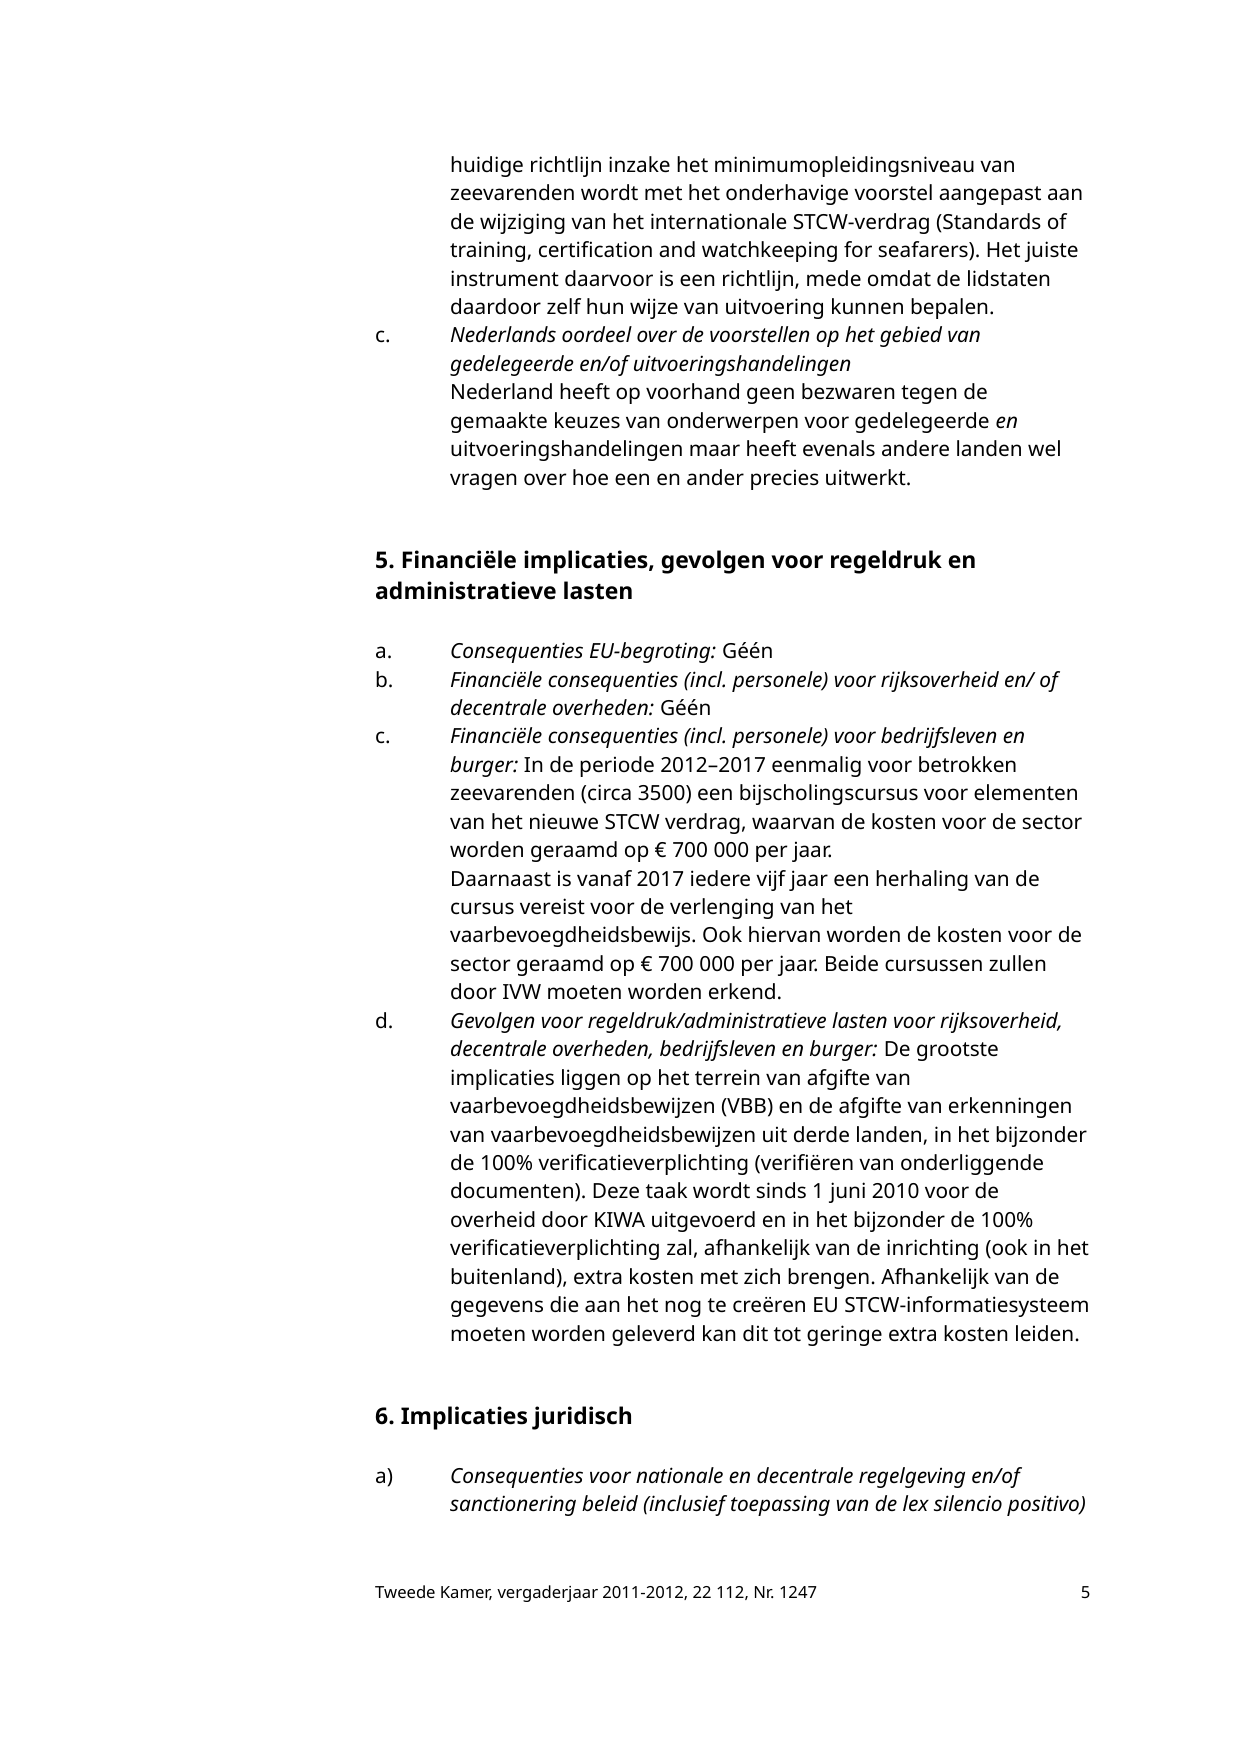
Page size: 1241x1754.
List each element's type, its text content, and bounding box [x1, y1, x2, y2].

subtitle 5. Financiële implicaties, gevolgen voor regeldruk en administratieve lasten [375, 544, 1090, 606]
subtitle 6. Implicaties juridisch [375, 1400, 1090, 1431]
list Consequenties voor nationale en decentrale regelgeving en/of sanctionering beleid (inclusief toepassing van de lex silencio positivo) [375, 1461, 1090, 1518]
list Financiële consequenties (incl. personele) voor bedrijfsleven en burger: In de periode 2012–2017 eenmalig voor betrokken zeevarenden (circa 3500) een bijscholingscursus voor elementen van het nieuwe STCW verdrag, waarvan de kosten voor de sector worden geraamd op € 700 000 per jaar. [375, 722, 1090, 864]
list Nederlands oordeel over de voorstellen op het gebied van gedelegeerde en/of uitvoeringshandelingen [375, 321, 1090, 377]
list Nederland heeft op voorhand geen bezwaren tegen de gemaakte keuzes van onderwerpen voor gedelegeerde en uitvoeringshandelingen maar heeft evenals andere landen wel vragen over hoe een en ander precies uitwerkt. [375, 377, 1090, 491]
list Consequenties EU-begroting: Géén [375, 636, 1090, 665]
list huidige richtlijn inzake het minimumopleidingsniveau van zeevarenden wordt met het onderhavige voorstel aangepast aan de wijziging van het internationale STCW-verdrag (Standards of training, certification and watchkeeping for seafarers). Het juiste instrument daarvoor is een richtlijn, mede omdat de lidstaten daardoor zelf hun wijze van uitvoering kunnen bepalen. [375, 150, 1090, 321]
list Gevolgen voor regeldruk/administratieve lasten voor rijksoverheid, decentrale overheden, bedrijfsleven en burger: De grootste implicaties liggen op het terrein van afgifte van vaarbevoegdheidsbewijzen (VBB) en de afgifte van erkenningen van vaarbevoegdheidsbewijzen uit derde landen, in het bijzonder de 100% verificatieverplichting (verifiëren van onderliggende documenten). Deze taak wordt sinds 1 juni 2010 voor de overheid door KIWA uitgevoerd en in het bijzonder de 100% verificatieverplichting zal, afhankelijk van de inrichting (ook in het buitenland), extra kosten met zich brengen. Afhankelijk van de gegevens die aan het nog te creëren EU STCW-informatiesysteem moeten worden geleverd kan dit tot geringe extra kosten leiden. [375, 1006, 1090, 1347]
list Financiële consequenties (incl. personele) voor rijksoverheid en/ of decentrale overheden: Géén [375, 665, 1090, 722]
list Daarnaast is vanaf 2017 iedere vijf jaar een herhaling van de cursus vereist voor de verlenging van het vaarbevoegdheidsbewijs. Ook hiervan worden de kosten voor de sector geraamd op € 700 000 per jaar. Beide cursussen zullen door IVW moeten worden erkend. [375, 864, 1090, 1006]
